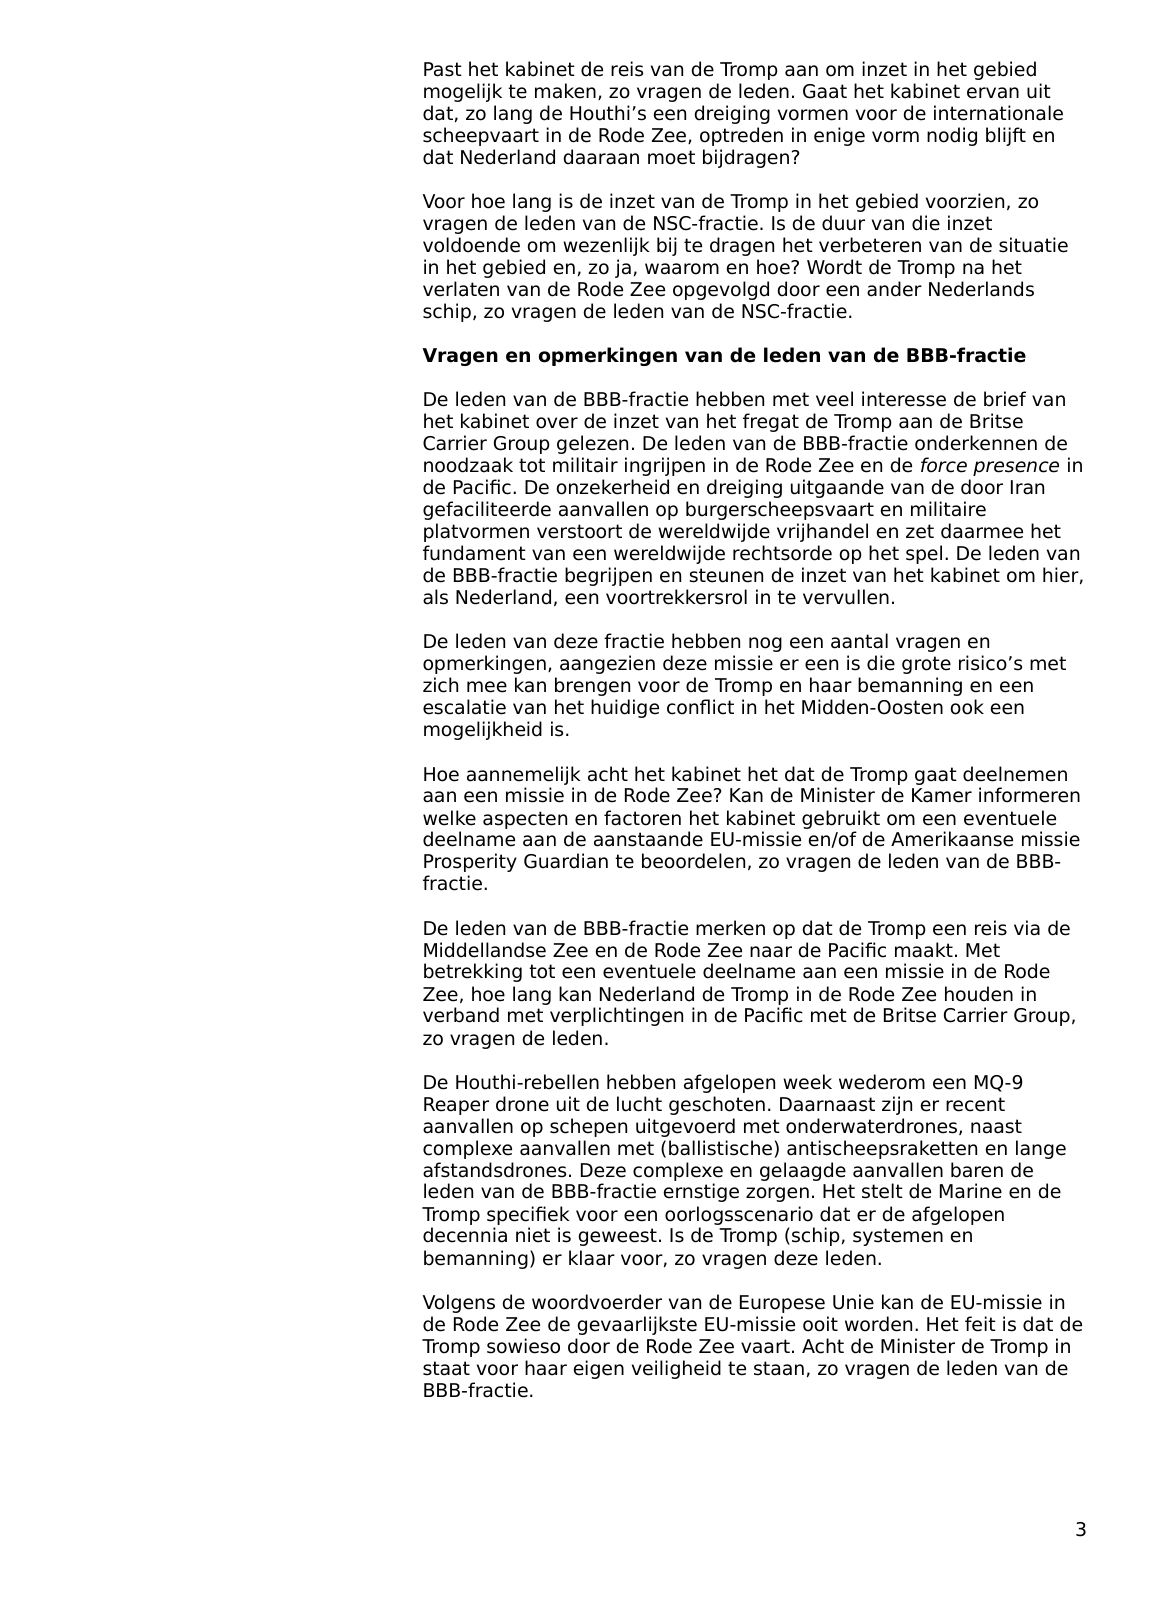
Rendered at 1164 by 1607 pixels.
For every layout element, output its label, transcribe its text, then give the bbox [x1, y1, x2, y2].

text De leden van de BBB-fractie merken op dat de Tromp een reis via de Middellandse Zee en de Rode Zee naar de Pacific maakt. Met betrekking tot een eventuele deelname aan een missie in de Rode Zee, hoe lang kan Nederland de Tromp in de Rode Zee houden in verband met verplichtingen in de Pacific met de Britse Carrier Group, zo vragen de leden. [422, 917, 1087, 1049]
text Past het kabinet de reis van de Tromp aan om inzet in het gebied mogelijk te maken, zo vragen de leden. Gaat het kabinet ervan uit dat, zo lang de Houthi’s een dreiging vormen voor de internationale scheepvaart in de Rode Zee, optreden in enige vorm nodig blijft en dat Nederland daaraan moet bijdragen? [422, 59, 1087, 169]
text De leden van de BBB-fractie hebben met veel interesse de brief van het kabinet over de inzet van het fregat de Tromp aan de Britse Carrier Group gelezen. De leden van de BBB-fractie onderkennen de noodzaak tot militair ingrijpen in de Rode Zee en de force presence in de Pacific. De onzekerheid en dreiging uitgaande van de door Iran gefaciliteerde aanvallen op burgerscheepsvaart en militaire platvormen verstoort de wereldwijde vrijhandel en zet daarmee het fundament van een wereldwijde rechtsorde op het spel. De leden van de BBB-fractie begrijpen en steunen de inzet van het kabinet om hier, als Nederland, een voortrekkersrol in te vervullen. [422, 389, 1087, 609]
subtitle Vragen en opmerkingen van de leden van de BBB-fractie [422, 345, 1087, 367]
text De leden van deze fractie hebben nog een aantal vragen en opmerkingen, aangezien deze missie er een is die grote risico’s met zich mee kan brengen voor de Tromp en haar bemanning en een escalatie van het huidige conflict in het Midden-Oosten ook een mogelijkheid is. [422, 631, 1087, 741]
text Volgens de woordvoerder van de Europese Unie kan de EU-missie in de Rode Zee de gevaarlijkste EU-missie ooit worden. Het feit is dat de Tromp sowieso door de Rode Zee vaart. Acht de Minister de Tromp in staat voor haar eigen veiligheid te staan, zo vragen de leden van de BBB-fractie. [422, 1292, 1087, 1401]
text De Houthi-rebellen hebben afgelopen week wederom een MQ-9 Reaper drone uit de lucht geschoten. Daarnaast zijn er recent aanvallen op schepen uitgevoerd met onderwaterdrones, naast complexe aanvallen met (ballistische) antischeepsraketten en lange afstandsdrones. Deze complexe en gelaagde aanvallen baren de leden van de BBB-fractie ernstige zorgen. Het stelt de Marine en de Tromp specifiek voor een oorlogsscenario dat er de afgelopen decennia niet is geweest. Is de Tromp (schip, systemen en bemanning) er klaar voor, zo vragen deze leden. [422, 1072, 1087, 1269]
text Voor hoe lang is de inzet van de Tromp in het gebied voorzien, zo vragen de leden van de NSC-fractie. Is de duur van die inzet voldoende om wezenlijk bij te dragen het verbeteren van de situatie in het gebied en, zo ja, waarom en hoe? Wordt de Tromp na het verlaten van de Rode Zee opgevolgd door een ander Nederlands schip, zo vragen de leden van de NSC-fractie. [422, 191, 1087, 323]
text Hoe aannemelijk acht het kabinet het dat de Tromp gaat deelnemen aan een missie in de Rode Zee? Kan de Minister de Kamer informeren welke aspecten en factoren het kabinet gebruikt om een eventuele deelname aan de aanstaande EU-missie en/of de Amerikaanse missie Prosperity Guardian te beoordelen, zo vragen de leden van de BBB-fractie. [422, 763, 1087, 895]
